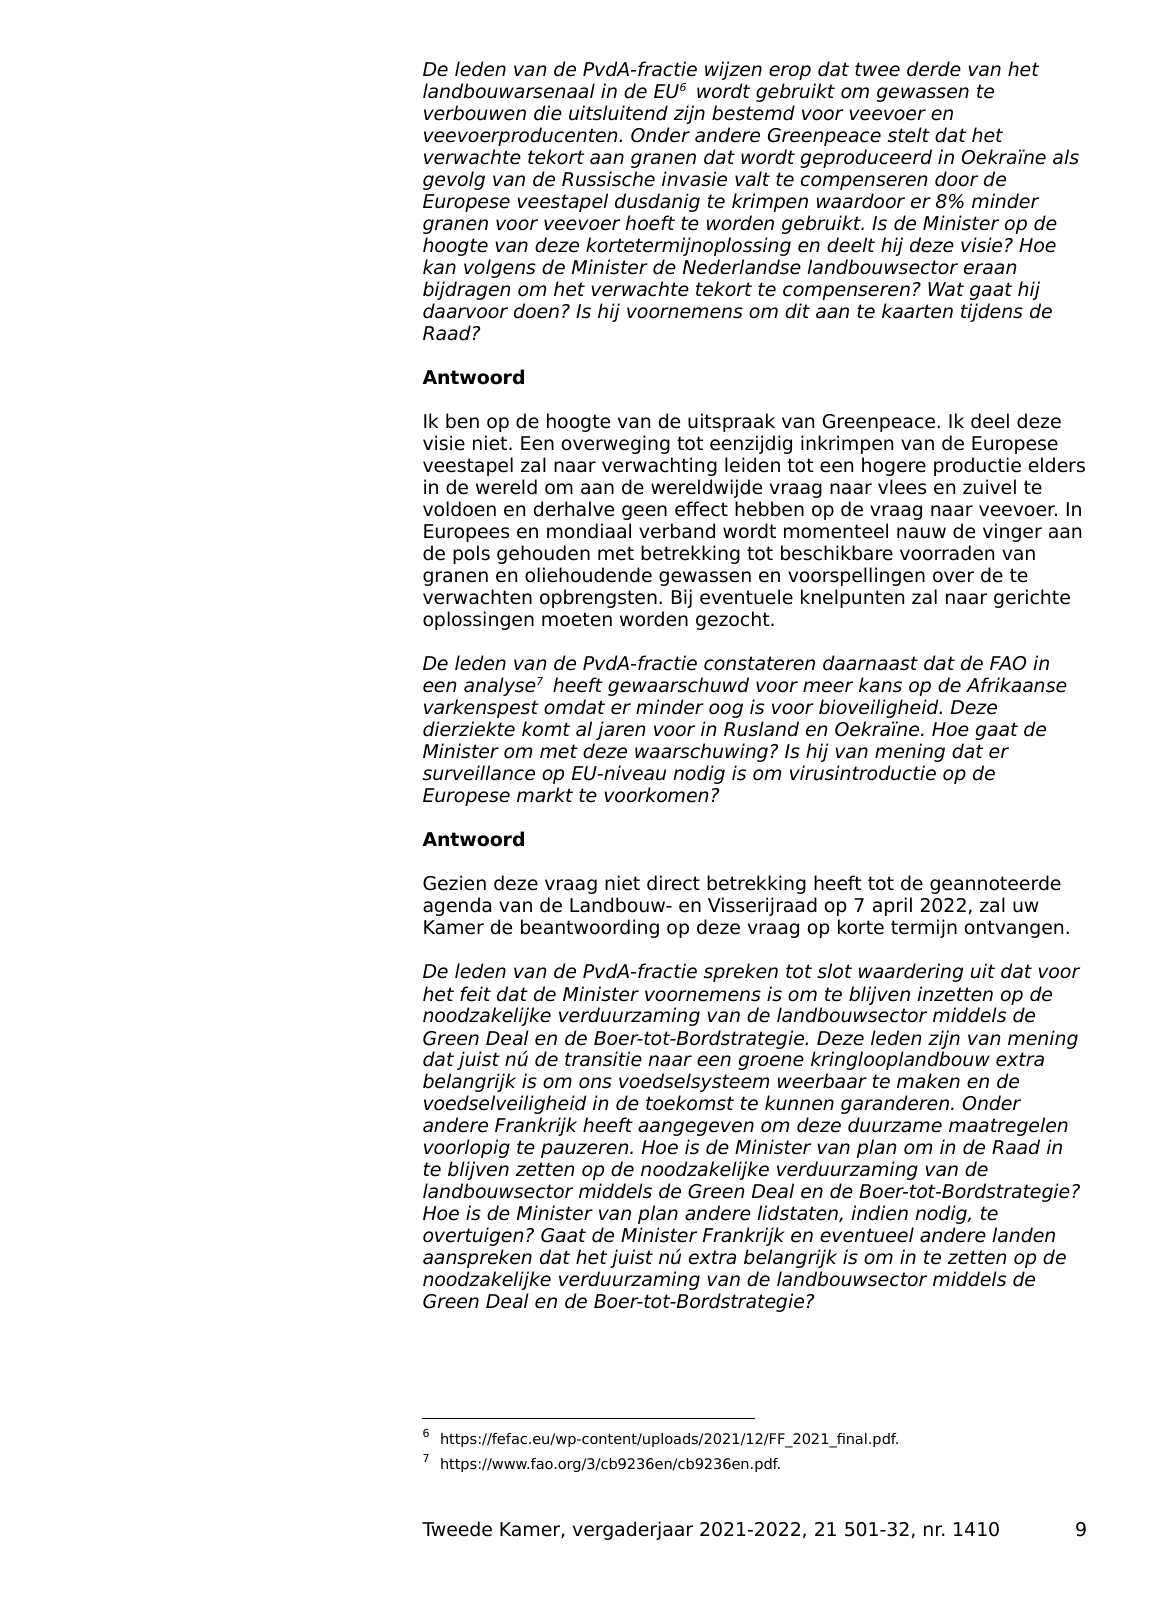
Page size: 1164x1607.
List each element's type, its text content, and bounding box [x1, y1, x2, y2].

text https://fefac.eu/wp-content/uploads/2021/12/FF_2021_final.pdf. [422, 1427, 1087, 1449]
text https://www.fao.org/3/cb9236en/cb9236en.pdf. [422, 1452, 1087, 1474]
subtitle Antwoord [422, 829, 1087, 851]
subtitle Antwoord [422, 367, 1087, 389]
text De leden van de PvdA-fractie spreken tot slot waardering uit dat voor het feit dat de Minister voornemens is om te blijven inzetten op de noodzakelijke verduurzaming van de landbouwsector middels de Green Deal en de Boer-tot-Bordstrategie. Deze leden zijn van mening dat juist nú de transitie naar een groene kringlooplandbouw extra belangrijk is om ons voedselsysteem weerbaar te maken en de voedselveiligheid in de toekomst te kunnen garanderen. Onder andere Frankrijk heeft aangegeven om deze duurzame maatregelen voorlopig te pauzeren. Hoe is de Minister van plan om in de Raad in te blijven zetten op de noodzakelijke verduurzaming van de landbouwsector middels de Green Deal en de Boer-tot-Bordstrategie? Hoe is de Minister van plan andere lidstaten, indien nodig, te overtuigen? Gaat de Minister Frankrijk en eventueel andere landen aanspreken dat het juist nú extra belangrijk is om in te zetten op de noodzakelijke verduurzaming van de landbouwsector middels de Green Deal en de Boer-tot-Bordstrategie? [422, 961, 1087, 1313]
text Gezien deze vraag niet direct betrekking heeft tot de geannoteerde agenda van de Landbouw- en Visserijraad op 7 april 2022, zal uw Kamer de beantwoording op deze vraag op korte termijn ontvangen. [422, 873, 1087, 939]
text Ik ben op de hoogte van de uitspraak van Greenpeace. Ik deel deze visie niet. Een overweging tot eenzijdig inkrimpen van de Europese veestapel zal naar verwachting leiden tot een hogere productie elders in de wereld om aan de wereldwijde vraag naar vlees en zuivel te voldoen en derhalve geen effect hebben op de vraag naar veevoer. In Europees en mondiaal verband wordt momenteel nauw de vinger aan de pols gehouden met betrekking tot beschikbare voorraden van granen en oliehoudende gewassen en voorspellingen over de te verwachten opbrengsten. Bij eventuele knelpunten zal naar gerichte oplossingen moeten worden gezocht. [422, 411, 1087, 631]
text De leden van de PvdA-fractie constateren daarnaast dat de FAO in een analyse heeft gewaarschuwd voor meer kans op de Afrikaanse varkenspest omdat er minder oog is voor bioveiligheid. Deze dierziekte komt al jaren voor in Rusland en Oekraïne. Hoe gaat de Minister om met deze waarschuwing? Is hij van mening dat er surveillance op EU-niveau nodig is om virusintroductie op de Europese markt te voorkomen? [422, 653, 1087, 807]
text De leden van de PvdA-fractie wijzen erop dat twee derde van het landbouwarsenaal in de EU wordt gebruikt om gewassen te verbouwen die uitsluitend zijn bestemd voor veevoer en veevoerproducenten. Onder andere Greenpeace stelt dat het verwachte tekort aan granen dat wordt geproduceerd in Oekraïne als gevolg van de Russische invasie valt te compenseren door de Europese veestapel dusdanig te krimpen waardoor er 8% minder granen voor veevoer hoeft te worden gebruikt. Is de Minister op de hoogte van deze kortetermijnoplossing en deelt hij deze visie? Hoe kan volgens de Minister de Nederlandse landbouwsector eraan bijdragen om het verwachte tekort te compenseren? Wat gaat hij daarvoor doen? Is hij voornemens om dit aan te kaarten tijdens de Raad? [422, 59, 1087, 345]
